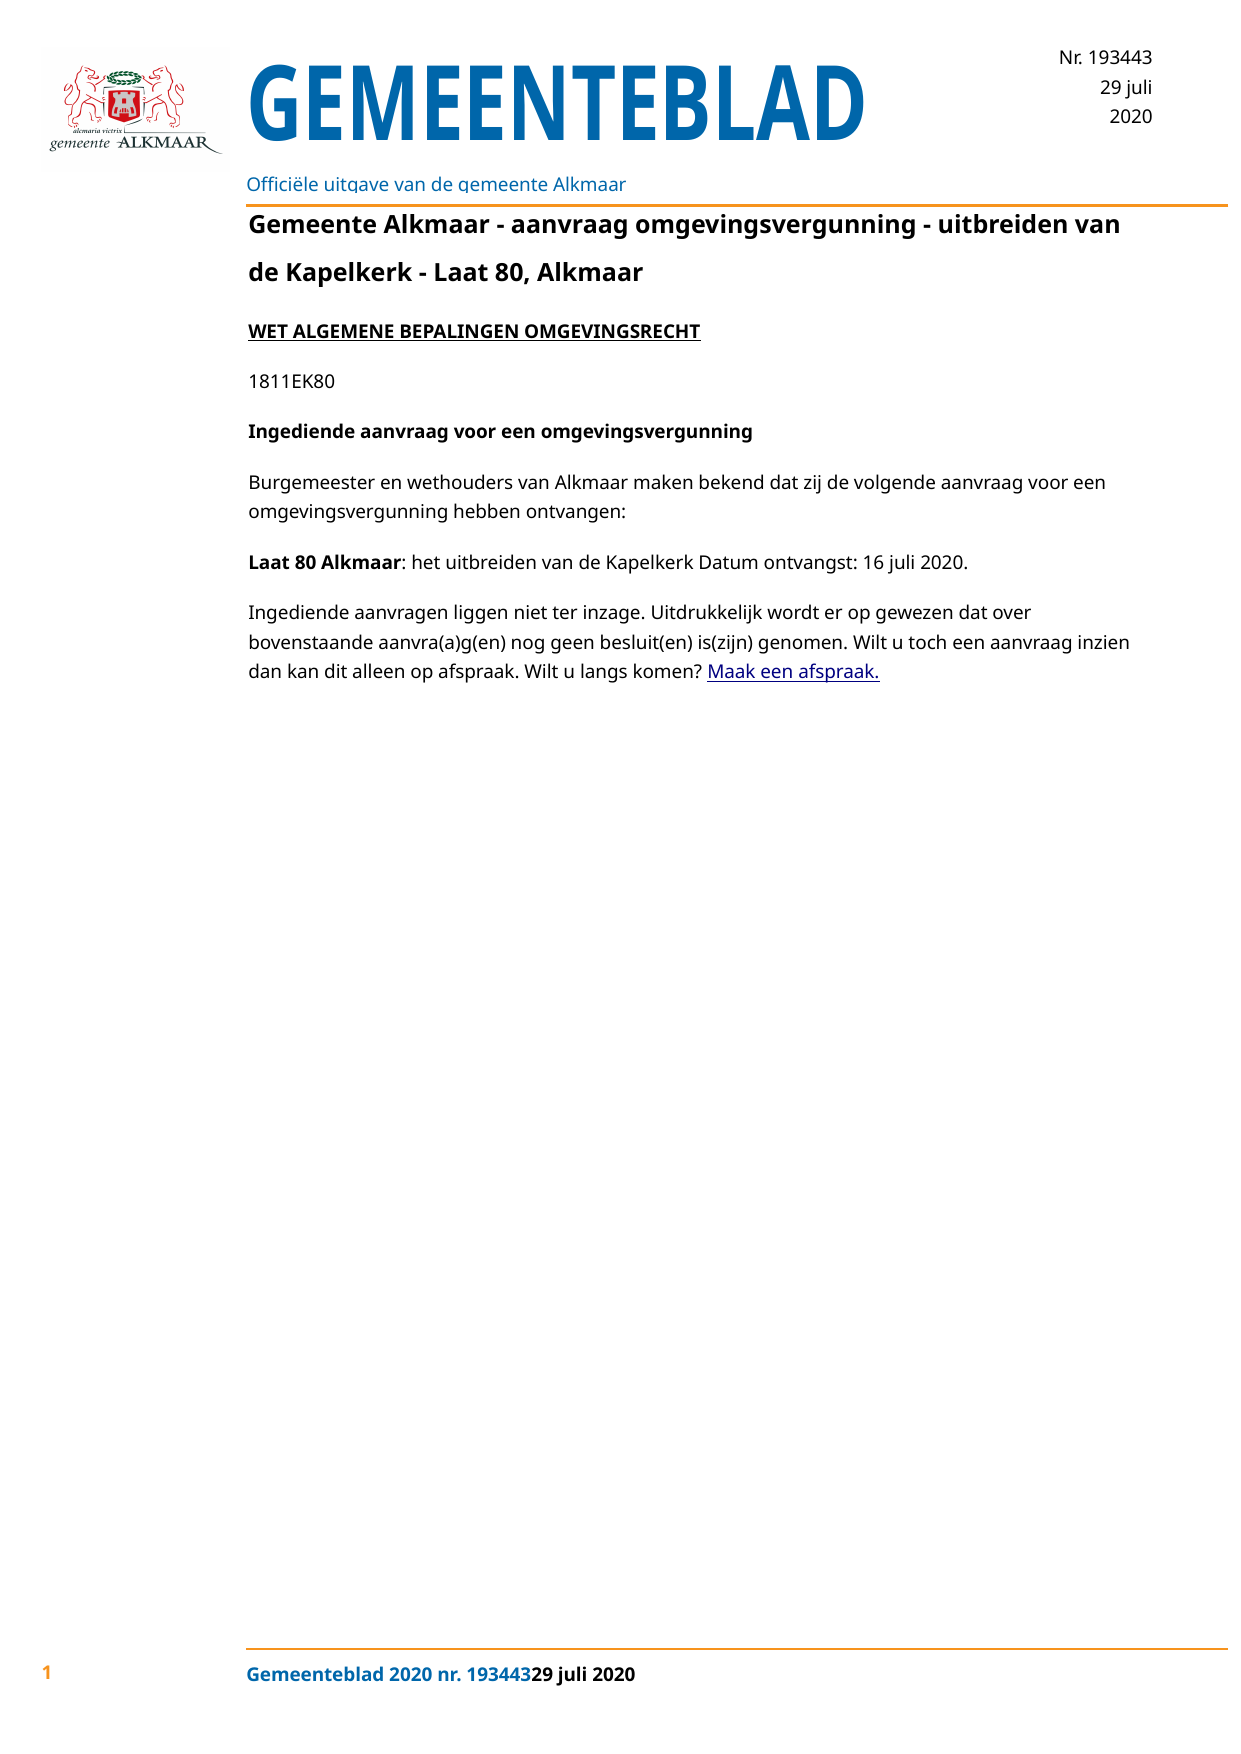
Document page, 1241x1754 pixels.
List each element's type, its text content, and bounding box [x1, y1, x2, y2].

picture [41, 47, 231, 172]
text Ingediende aanvragen liggen niet ter inzage. Uitdrukkelijk wordt er op gewezen dat over bovenstaande aanvra(a)g(en) nog geen besluit(en) is(zijn) genomen. Wilt u toch een aanvraag inzien dan kan dit alleen op afspraak. Wilt u langs komen? Maak een afspraak. [248, 599, 1152, 684]
text Ingediende aanvraag voor een omgevingsvergunning [248, 419, 1152, 444]
text Laat 80 Alkmaar: het uitbreiden van de Kapelkerk Datum ontvangst: 16 juli 2020. [248, 549, 1152, 575]
text Gemeente Alkmaar - aanvraag omgevingsvergunning - uitbreiden van de Kapelkerk - Laat 80, Alkmaar [248, 207, 1152, 288]
text WET ALGEMENE BEPALINGEN OMGEVINGSRECHT [248, 318, 1152, 344]
text Burgemeester en wethouders van Alkmaar maken bekend dat zij de volgende aanvraag voor een omgevingsvergunning hebben ontvangen: [248, 469, 1152, 524]
text 1811EK80 [248, 368, 1152, 394]
